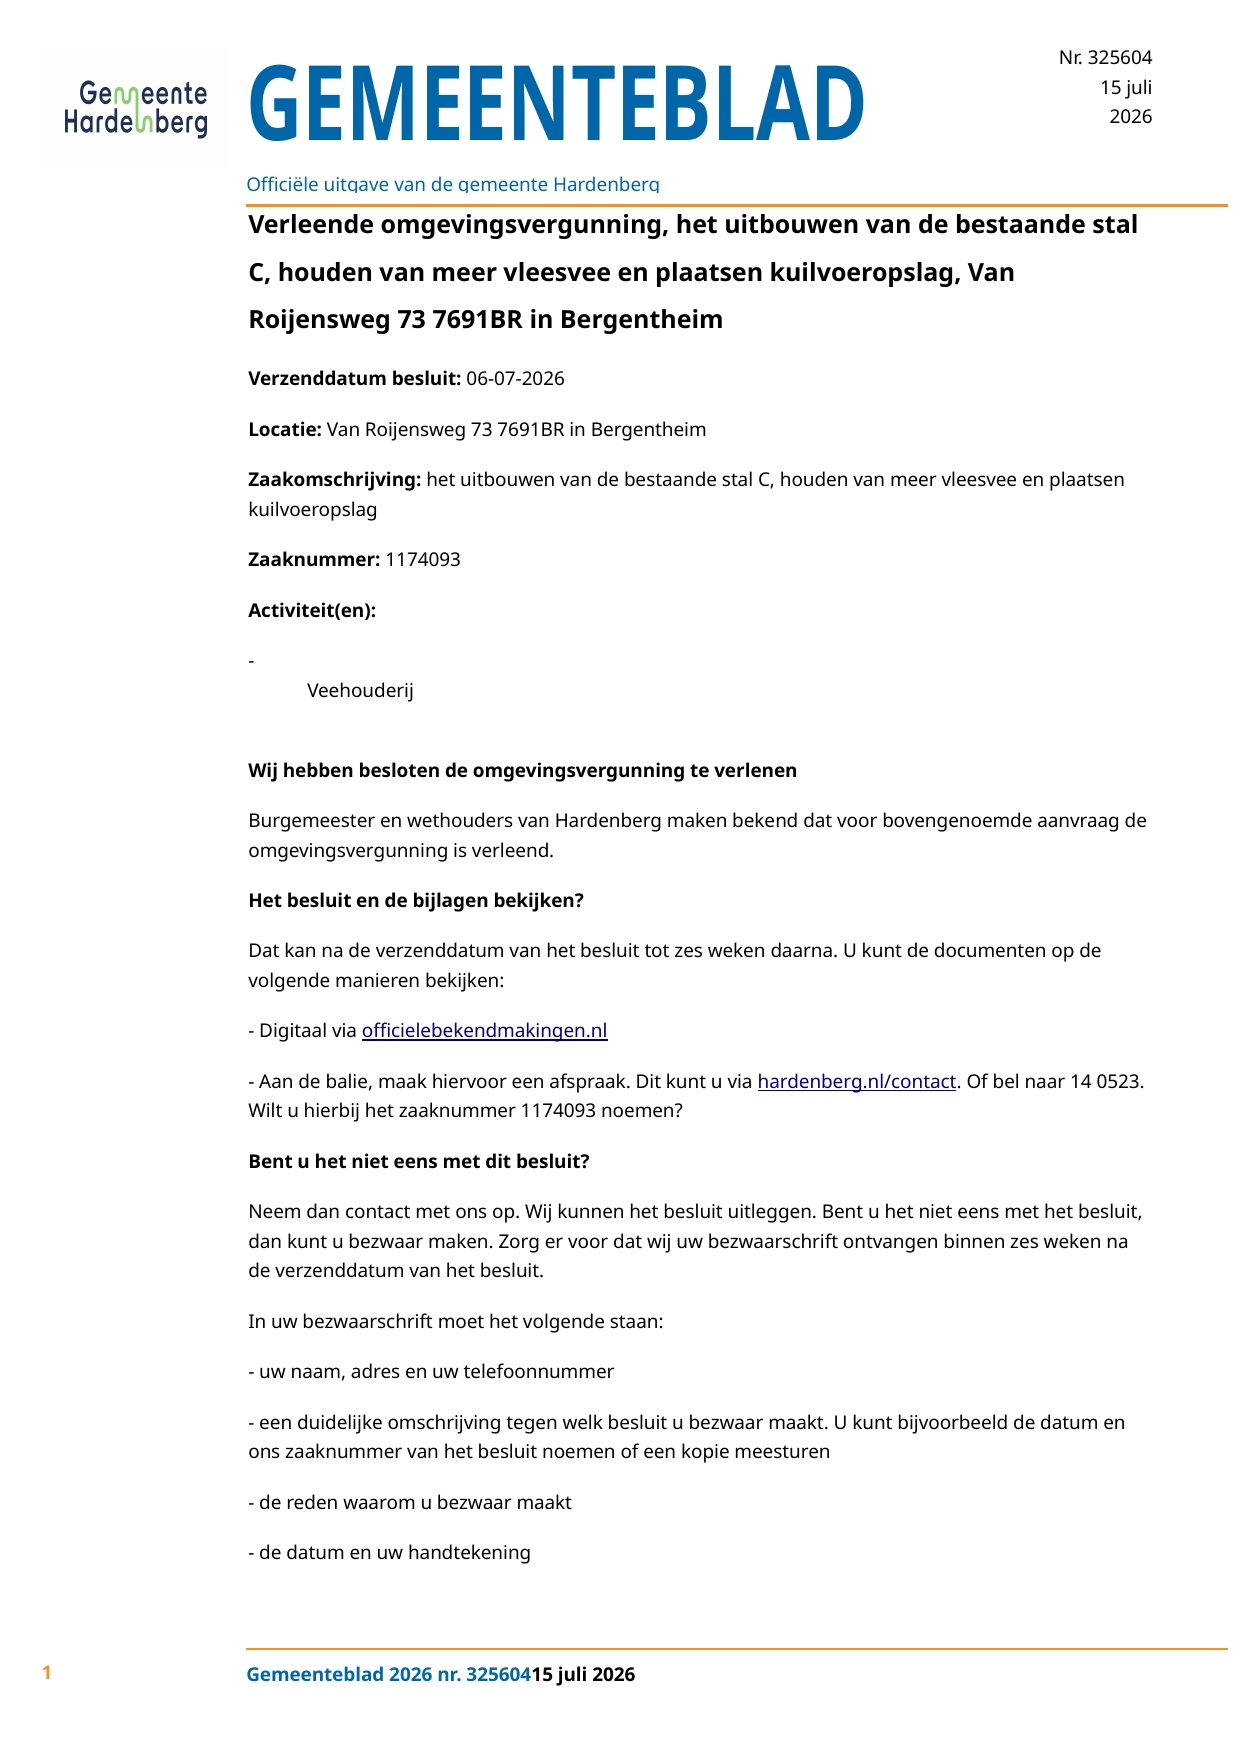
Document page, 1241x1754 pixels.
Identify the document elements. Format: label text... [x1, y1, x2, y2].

text Locatie: Van Roijensweg 73 7691BR in Bergentheim [248, 416, 1152, 442]
text Zaaknummer: 1174093 [248, 546, 1152, 572]
text Burgemeester en wethouders van Hardenberg maken bekend dat voor bovengenoemde aanvraag de omgevingsvergunning is verleend. [248, 807, 1152, 862]
text Activiteit(en): [248, 597, 1152, 622]
text - Digitaal via officielebekendmakingen.nl [248, 1018, 1152, 1043]
picture [41, 47, 231, 172]
text Verzenddatum besluit: 06-07-2026 [248, 366, 1152, 391]
text Neem dan contact met ons op. Wij kunnen het besluit uitleggen. Bent u het niet eens met het besluit, dan kunt u bezwaar maken. Zorg er voor dat wij uw bezwaarschrift ontvangen binnen zes weken na de verzenddatum van het besluit. [248, 1198, 1152, 1283]
text - uw naam, adres en uw telefoonnummer [248, 1358, 1152, 1384]
text Het besluit en de bijlagen bekijken? [248, 887, 1152, 913]
text Verleende omgevingsvergunning, het uitbouwen van de bestaande stal C, houden van meer vleesvee en plaatsen kuilvoeropslag, Van Roijensweg 73 7691BR in Bergentheim [248, 207, 1152, 336]
text Bent u het niet eens met dit besluit? [248, 1148, 1152, 1174]
text Dat kan na de verzenddatum van het besluit tot zes weken daarna. U kunt de documenten op de volgende manieren bekijken: [248, 938, 1152, 993]
list Veehouderij [248, 677, 1152, 702]
text - de reden waarom u bezwaar maakt [248, 1489, 1152, 1514]
text Zaakomschrijving: het uitbouwen van de bestaande stal C, houden van meer vleesvee en plaatsen kuilvoeropslag [248, 466, 1152, 522]
text In uw bezwaarschrift moet het volgende staan: [248, 1308, 1152, 1334]
text Wij hebben besloten de omgevingsvergunning te verlenen [248, 757, 1152, 782]
text - de datum en uw handtekening [248, 1539, 1152, 1565]
text - een duidelijke omschrijving tegen welk besluit u bezwaar maakt. U kunt bijvoorbeeld de datum en ons zaaknummer van het besluit noemen of een kopie meesturen [248, 1409, 1152, 1464]
text - Aan de balie, maak hiervoor een afspraak. Dit kunt u via hardenberg.nl/contact. Of bel naar 14 0523. Wilt u hierbij het zaaknummer 1174093 noemen? [248, 1068, 1152, 1123]
